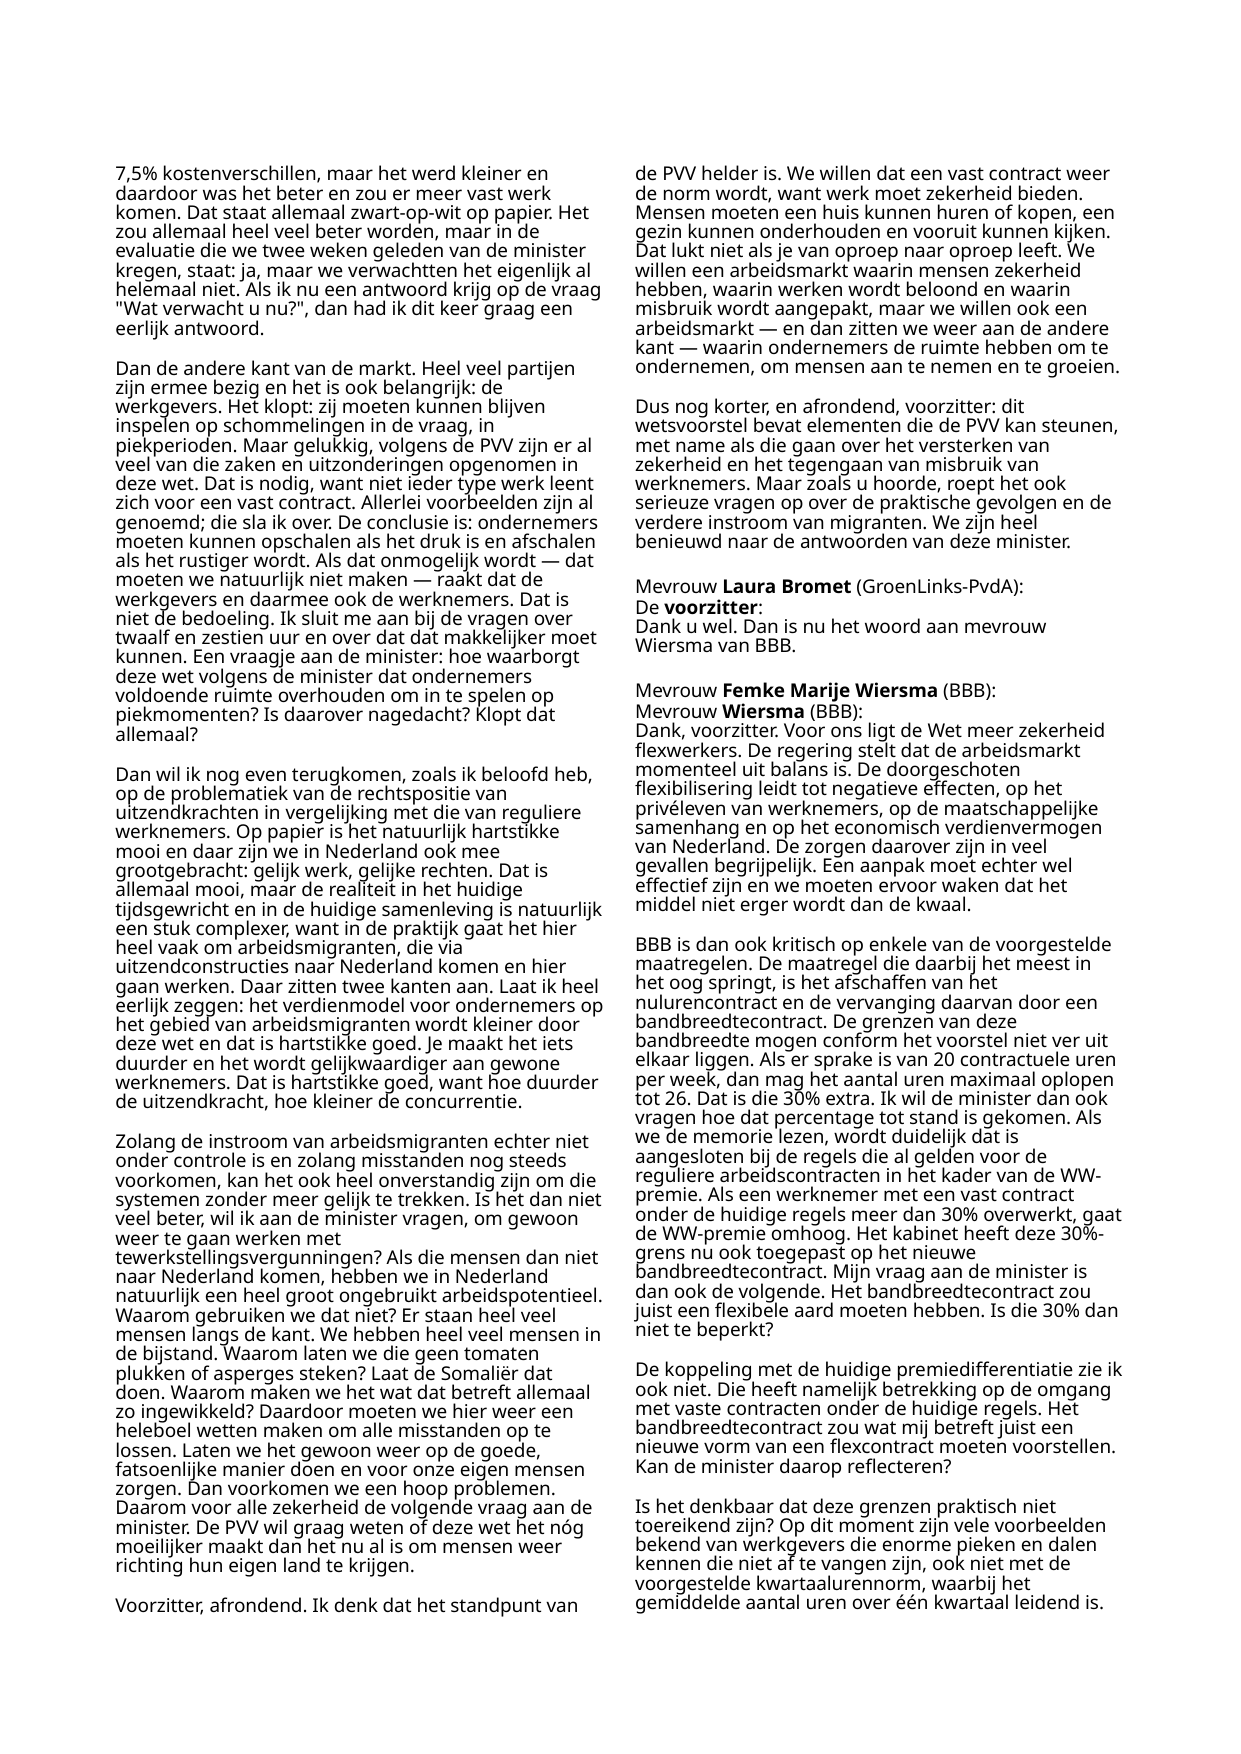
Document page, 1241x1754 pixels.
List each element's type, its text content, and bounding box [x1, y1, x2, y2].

text Is het denkbaar dat deze grenzen praktisch niet toereikend zijn? Op dit moment zijn vele voorbeelden bekend van werkgevers die enorme pieken en dalen kennen die niet af te vangen zijn, ook niet met de voorgestelde kwartaalurennorm, waarbij het gemiddelde aantal uren over één kwartaal leidend is. [635, 1498, 1125, 1613]
text Mevrouw Wiersma (BBB): [635, 703, 1125, 722]
text Zolang de instroom van arbeidsmigranten echter niet onder controle is en zolang misstanden nog steeds voorkomen, kan het ook heel onverstandig zijn om die systemen zonder meer gelijk te trekken. Is het dan niet veel beter, wil ik aan de minister vragen, om gewoon weer te gaan werken met tewerkstellingsvergunningen? Als die mensen dan niet naar Nederland komen, hebben we in Nederland natuurlijk een heel groot ongebruikt arbeidspotentieel. Waarom gebruiken we dat niet? Er staan heel veel mensen langs de kant. We hebben heel veel mensen in de bijstand. Waarom laten we die geen tomaten plukken of asperges steken? Laat de Somaliër dat doen. Waarom maken we het wat dat betreft allemaal zo ingewikkeld? Daardoor moeten we hier weer een heleboel wetten maken om alle misstanden op te lossen. Laten we het gewoon weer op de goede, fatsoenlijke manier doen en voor onze eigen mensen zorgen. Dan voorkomen we een hoop problemen. Daarom voor alle zekerheid de volgende vraag aan de minister. De PVV wil graag weten of deze wet het nóg moeilijker maakt dan het nu al is om mensen weer richting hun eigen land te krijgen. [115, 1133, 605, 1576]
text De koppeling met de huidige premiedifferentiatie zie ik ook niet. Die heeft namelijk betrekking op de omgang met vaste contracten onder de huidige regels. Het bandbreedtecontract zou wat mij betreft juist een nieuwe vorm van een flexcontract moeten voorstellen. Kan de minister daarop reflecteren? [635, 1361, 1125, 1477]
text Mevrouw Femke Marije Wiersma (BBB): [635, 677, 1125, 703]
text Dank u wel. Dan is nu het woord aan mevrouw Wiersma van BBB. [635, 618, 1125, 657]
text De voorzitter: [635, 599, 1125, 618]
text de PVV helder is. We willen dat een vast contract weer de norm wordt, want werk moet zekerheid bieden. Mensen moeten een huis kunnen huren of kopen, een gezin kunnen onderhouden en vooruit kunnen kijken. Dat lukt niet als je van oproep naar oproep leeft. We willen een arbeidsmarkt waarin mensen zekerheid hebben, waarin werken wordt beloond en waarin misbruik wordt aangepakt, maar we willen ook een arbeidsmarkt — en dan zitten we weer aan de andere kant — waarin ondernemers de ruimte hebben om te ondernemen, om mensen aan te nemen en te groeien. [635, 165, 1125, 377]
text Mevrouw Laura Bromet (GroenLinks-PvdA): [635, 573, 1125, 599]
text Dan wil ik nog even terugkomen, zoals ik beloofd heb, op de problematiek van de rechtspositie van uitzendkrachten in vergelijking met die van reguliere werknemers. Op papier is het natuurlijk hartstikke mooi en daar zijn we in Nederland ook mee grootgebracht: gelijk werk, gelijke rechten. Dat is allemaal mooi, maar de realiteit in het huidige tijdsgewricht en in de huidige samenleving is natuurlijk een stuk complexer, want in de praktijk gaat het hier heel vaak om arbeidsmigranten, die via uitzendconstructies naar Nederland komen en hier gaan werken. Daar zitten twee kanten aan. Laat ik heel eerlijk zeggen: het verdienmodel voor ondernemers op het gebied van arbeidsmigranten wordt kleiner door deze wet en dat is hartstikke goed. Je maakt het iets duurder en het wordt gelijkwaardiger aan gewone werknemers. Dat is hartstikke goed, want hoe duurder de uitzendkracht, hoe kleiner de concurrentie. [115, 766, 605, 1112]
text Voorzitter, afrondend. Ik denk dat het standpunt van [115, 1597, 605, 1616]
text 7,5% kostenverschillen, maar het werd kleiner en daardoor was het beter en zou er meer vast werk komen. Dat staat allemaal zwart-op-wit op papier. Het zou allemaal heel veel beter worden, maar in de evaluatie die we twee weken geleden van de minister kregen, staat: ja, maar we verwachtten het eigenlijk al helemaal niet. Als ik nu een antwoord krijg op de vraag "Wat verwacht u nu?", dan had ik dit keer graag een eerlijk antwoord. [115, 165, 605, 339]
text Dan de andere kant van de markt. Heel veel partijen zijn ermee bezig en het is ook belangrijk: de werkgevers. Het klopt: zij moeten kunnen blijven inspelen op schommelingen in de vraag, in piekperioden. Maar gelukkig, volgens de PVV zijn er al veel van die zaken en uitzonderingen opgenomen in deze wet. Dat is nodig, want niet ieder type werk leent zich voor een vast contract. Allerlei voorbeelden zijn al genoemd; die sla ik over. De conclusie is: ondernemers moeten kunnen opschalen als het druk is en afschalen als het rustiger wordt. Als dat onmogelijk wordt — dat moeten we natuurlijk niet maken — raakt dat de werkgevers en daarmee ook de werknemers. Dat is niet de bedoeling. Ik sluit me aan bij de vragen over twaalf en zestien uur en over dat dat makkelijker moet kunnen. Een vraagje aan de minister: hoe waarborgt deze wet volgens de minister dat ondernemers voldoende ruimte overhouden om in te spelen op piekmomenten? Is daarover nagedacht? Klopt dat allemaal? [115, 359, 605, 745]
text Dank, voorzitter. Voor ons ligt de Wet meer zekerheid flexwerkers. De regering stelt dat de arbeidsmarkt momenteel uit balans is. De doorgeschoten flexibilisering leidt tot negatieve effecten, op het privéleven van werknemers, op de maatschappelijke samenhang en op het economisch verdienvermogen van Nederland. De zorgen daarover zijn in veel gevallen begrijpelijk. Een aanpak moet echter wel effectief zijn en we moeten ervoor waken dat het middel niet erger wordt dan de kwaal. [635, 722, 1125, 915]
text BBB is dan ook kritisch op enkele van de voorgestelde maatregelen. De maatregel die daarbij het meest in het oog springt, is het afschaffen van het nulurencontract en de vervanging daarvan door een bandbreedtecontract. De grenzen van deze bandbreedte mogen conform het voorstel niet ver uit elkaar liggen. Als er sprake is van 20 contractuele uren per week, dan mag het aantal uren maximaal oplopen tot 26. Dat is die 30% extra. Ik wil de minister dan ook vragen hoe dat percentage tot stand is gekomen. Als we de memorie lezen, wordt duidelijk dat is aangesloten bij de regels die al gelden voor de reguliere arbeidscontracten in het kader van de WW-premie. Als een werknemer met een vast contract onder de huidige regels meer dan 30% overwerkt, gaat de WW-premie omhoog. Het kabinet heeft deze 30%-grens nu ook toegepast op het nieuwe bandbreedtecontract. Mijn vraag aan de minister is dan ook de volgende. Het bandbreedtecontract zou juist een flexibele aard moeten hebben. Is die 30% dan niet te beperkt? [635, 936, 1125, 1341]
text Dus nog korter, en afrondend, voorzitter: dit wetsvoorstel bevat elementen die de PVV kan steunen, met name als die gaan over het versterken van zekerheid en het tegengaan van misbruik van werknemers. Maar zoals u hoorde, roept het ook serieuze vragen op over de praktische gevolgen en de verdere instroom van migranten. We zijn heel benieuwd naar de antwoorden van deze minister. [635, 398, 1125, 552]
